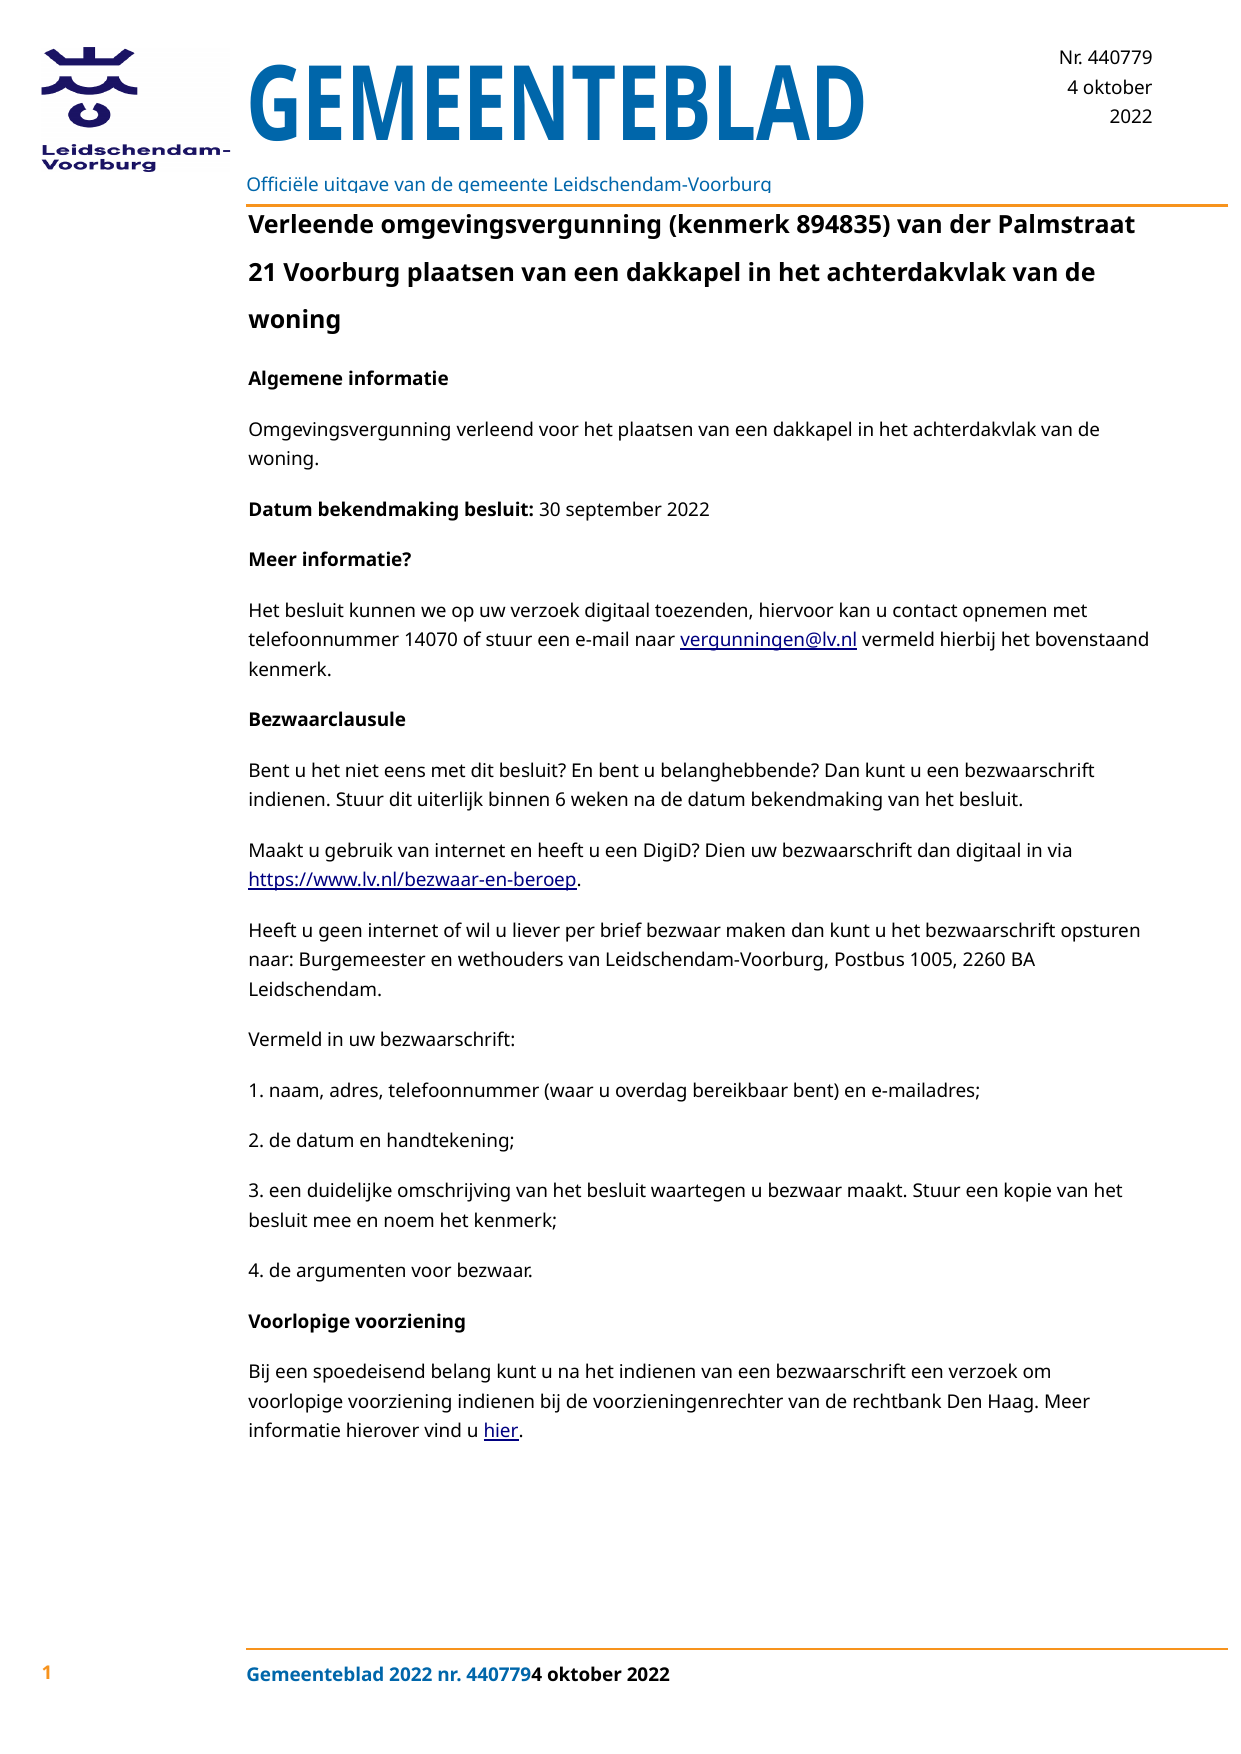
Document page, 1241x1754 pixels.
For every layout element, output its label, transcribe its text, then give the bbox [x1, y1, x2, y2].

text Bent u het niet eens met dit besluit? En bent u belanghebbende? Dan kunt u een bezwaarschrift indienen. Stuur dit uiterlijk binnen 6 weken na de datum bekendmaking van het besluit. [248, 757, 1152, 812]
text Bezwaarclausule [248, 706, 1152, 732]
picture [41, 47, 231, 172]
text Het besluit kunnen we op uw verzoek digitaal toezenden, hiervoor kan u contact opnemen met telefoonnummer 14070 of stuur een e-mail naar vergunningen@lv.nl vermeld hierbij het bovenstaand kenmerk. [248, 597, 1152, 682]
text Meer informatie? [248, 546, 1152, 572]
text Omgevingsvergunning verleend voor het plaatsen van een dakkapel in het achterdakvlak van de woning. [248, 416, 1152, 471]
text Verleende omgevingsvergunning (kenmerk 894835) van der Palmstraat 21 Voorburg plaatsen van een dakkapel in het achterdakvlak van de woning [248, 207, 1152, 336]
text Datum bekendmaking besluit: 30 september 2022 [248, 496, 1152, 522]
text Heeft u geen internet of wil u liever per brief bezwaar maken dan kunt u het bezwaarschrift opsturen naar: Burgemeester en wethouders van Leidschendam-Voorburg, Postbus 1005, 2260 BA Leidschendam. [248, 917, 1152, 1002]
text Vermeld in uw bezwaarschrift: [248, 1026, 1152, 1052]
text 1. naam, adres, telefoonnummer (waar u overdag bereikbaar bent) en e-mailadres; [248, 1077, 1152, 1102]
text Bij een spoedeisend belang kunt u na het indienen van een bezwaarschrift een verzoek om voorlopige voorziening indienen bij de voorzieningenrechter van de rechtbank Den Haag. Meer informatie hierover vind u hier. [248, 1358, 1152, 1443]
text 4. de argumenten voor bezwaar. [248, 1258, 1152, 1283]
text Voorlopige voorziening [248, 1308, 1152, 1334]
text Algemene informatie [248, 366, 1152, 391]
text 2. de datum en handtekening; [248, 1127, 1152, 1153]
text 3. een duidelijke omschrijving van het besluit waartegen u bezwaar maakt. Stuur een kopie van het besluit mee en noem het kenmerk; [248, 1178, 1152, 1233]
text Maakt u gebruik van internet en heeft u een DigiD? Dien uw bezwaarschrift dan digitaal in via https://www.lv.nl/bezwaar-en-beroep. [248, 837, 1152, 892]
